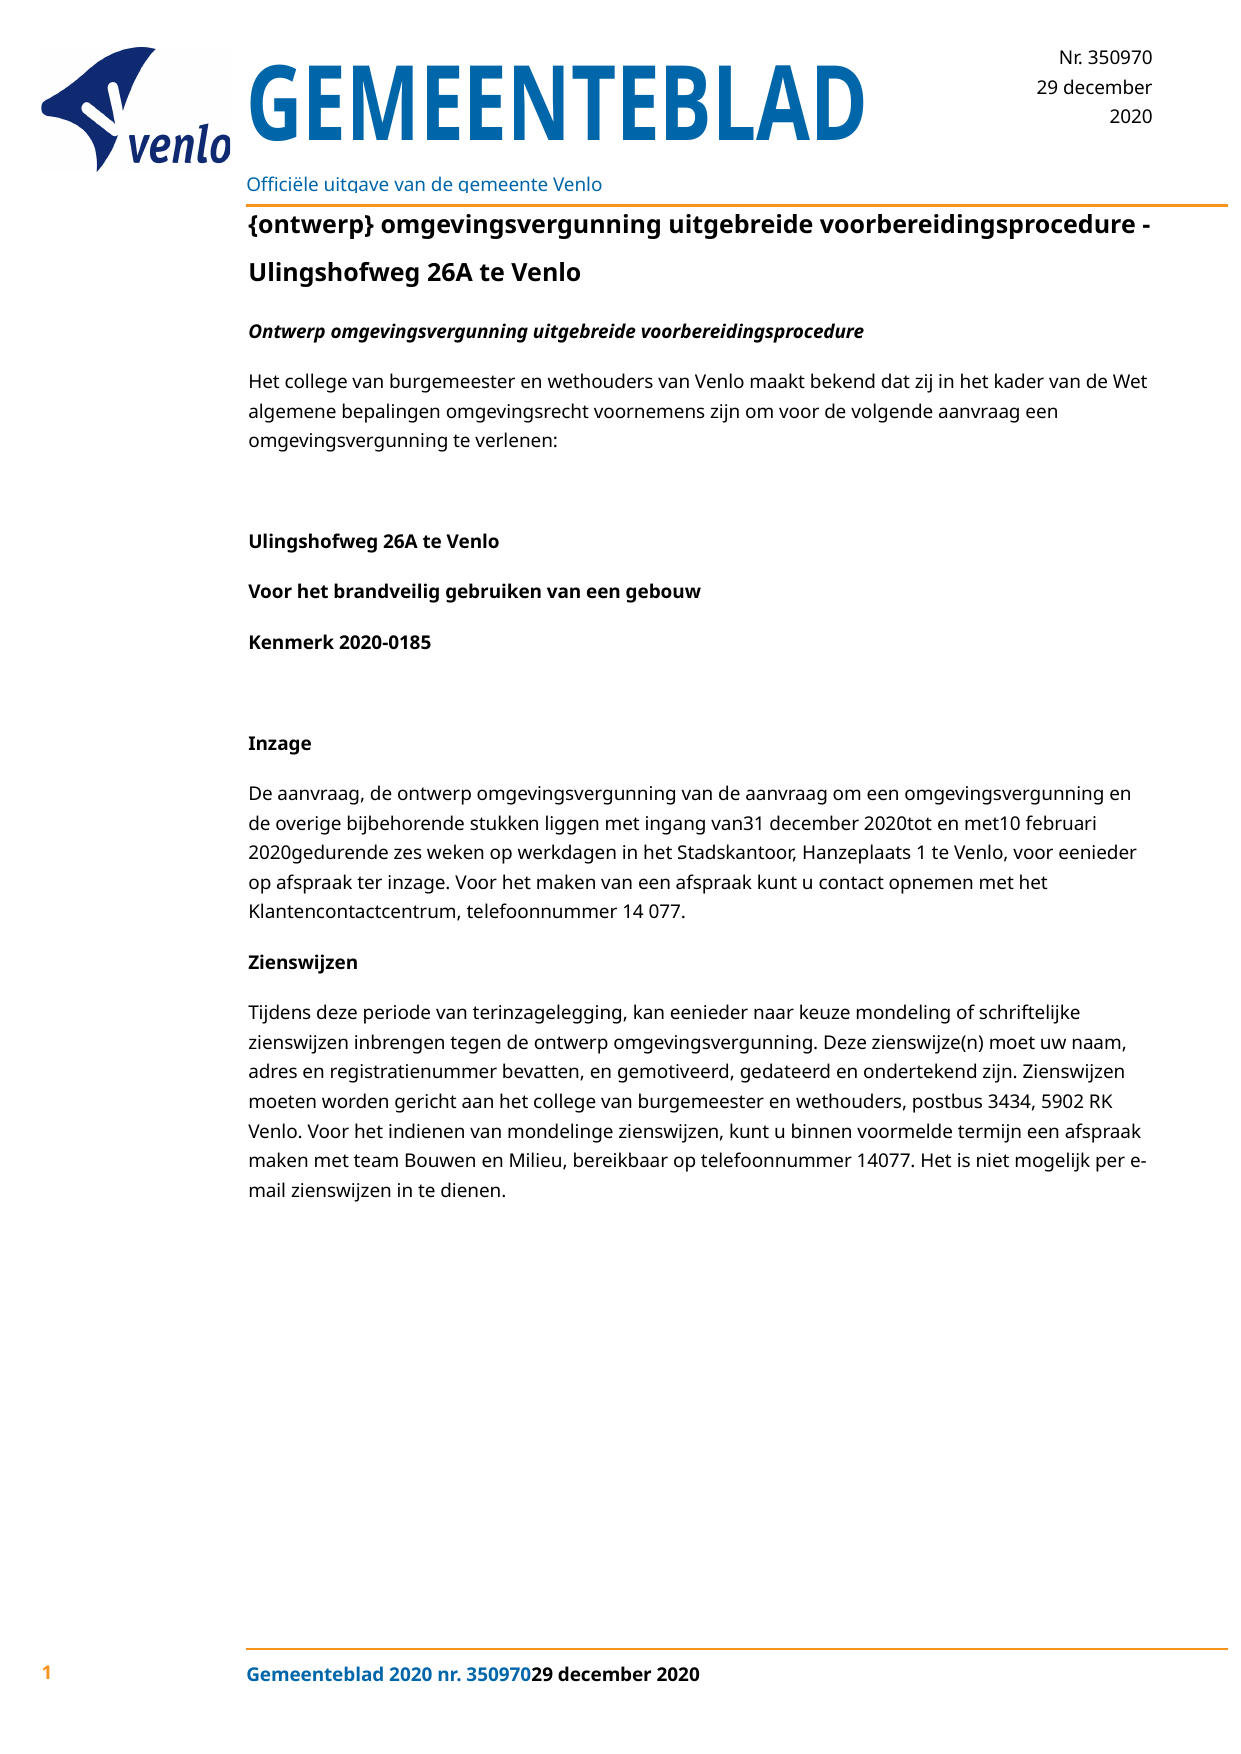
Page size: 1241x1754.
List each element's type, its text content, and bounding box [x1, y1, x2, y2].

text Kenmerk 2020-0185 [248, 629, 1152, 655]
text Ulingshofweg 26A te Venlo [248, 528, 1152, 554]
text {ontwerp} omgevingsvergunning uitgebreide voorbereidingsprocedure - Ulingshofweg 26A te Venlo [248, 207, 1152, 288]
text De aanvraag, de ontwerp omgevingsvergunning van de aanvraag om een omgevingsvergunning en de overige bijbehorende stukken liggen met ingang van31 december 2020tot en met10 februari 2020gedurende zes weken op werkdagen in het Stadskantoor, Hanzeplaats 1 te Venlo, voor eenieder op afspraak ter inzage. Voor het maken van een afspraak kunt u contact opnemen met het Klantencontactcentrum, telefoonnummer 14 077. [248, 780, 1152, 924]
picture [41, 47, 231, 172]
text Het college van burgemeester en wethouders van Venlo maakt bekend dat zij in het kader van de Wet algemene bepalingen omgevingsrecht voornemens zijn om voor de volgende aanvraag een omgevingsvergunning te verlenen: [248, 368, 1152, 453]
text Voor het brandveilig gebruiken van een gebouw [248, 579, 1152, 604]
text Zienswijzen [248, 949, 1152, 975]
text Inzage [248, 730, 1152, 756]
text Tijdens deze periode van terinzagelegging, kan eenieder naar keuze mondeling of schriftelijke zienswijzen inbrengen tegen de ontwerp omgevingsvergunning. Deze zienswijze(n) moet uw naam, adres en registratienummer bevatten, en gemotiveerd, gedateerd en ondertekend zijn. Zienswijzen moeten worden gericht aan het college van burgemeester en wethouders, postbus 3434, 5902 RK Venlo. Voor het indienen van mondelinge zienswijzen, kunt u binnen voormelde termijn een afspraak maken met team Bouwen en Milieu, bereikbaar op telefoonnummer 14077. Het is niet mogelijk per e-mail zienswijzen in te dienen. [248, 999, 1152, 1203]
text Ontwerp omgevingsvergunning uitgebreide voorbereidingsprocedure [248, 318, 1152, 344]
